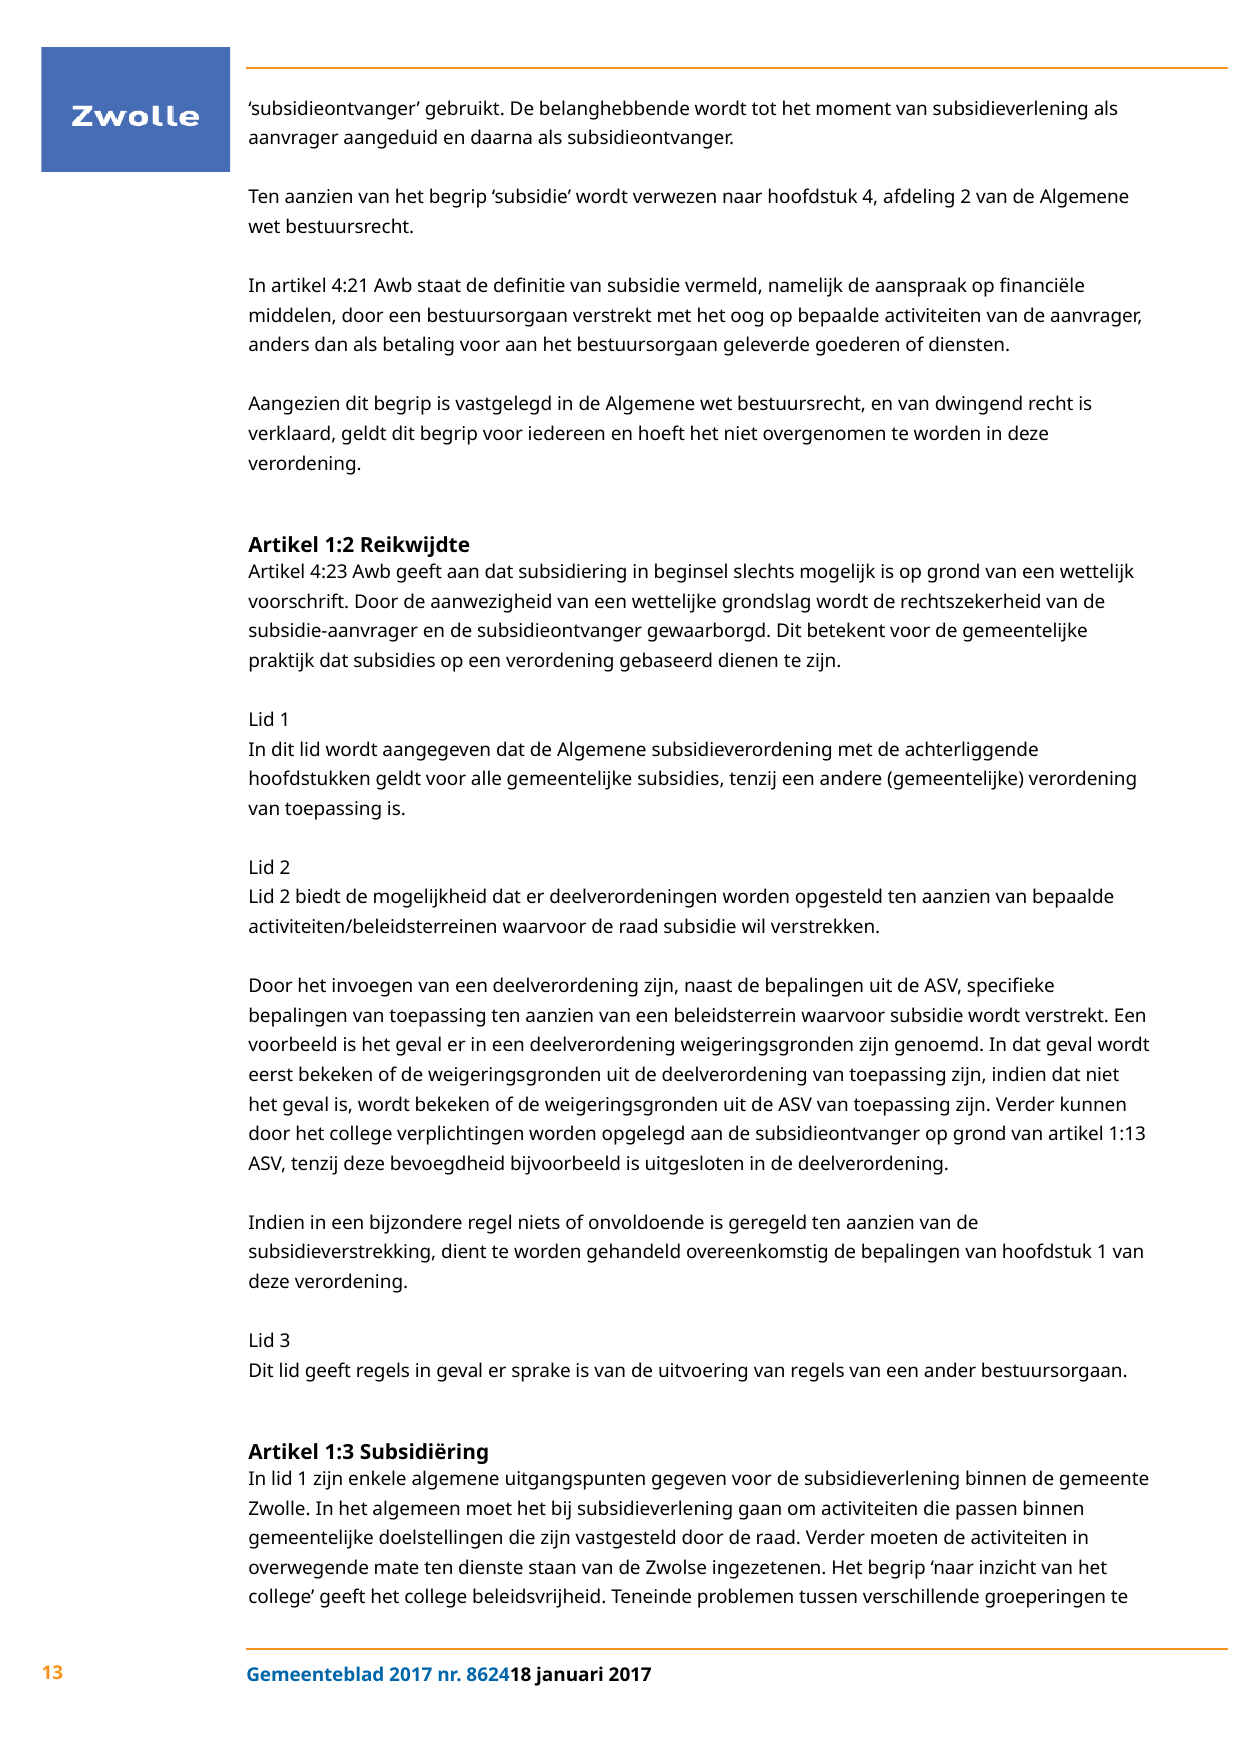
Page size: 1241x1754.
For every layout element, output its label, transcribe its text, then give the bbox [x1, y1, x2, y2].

text Artikel 1:2 Reikwijdte [248, 530, 1152, 558]
text In lid 1 zijn enkele algemene uitgangspunten gegeven voor de subsidieverlening binnen de gemeente Zwolle. In het algemeen moet het bij subsidieverlening gaan om activiteiten die passen binnen gemeentelijke doelstellingen die zijn vastgesteld door de raad. Verder moeten de activiteiten in overwegende mate ten dienste staan van de Zwolse ingezetenen. Het begrip ‘naar inzicht van het college’ geeft het college beleidsvrijheid. Teneinde problemen tussen verschillende groeperingen te [248, 1465, 1152, 1609]
text Artikel 4:23 Awb geeft aan dat subsidiering in beginsel slechts mogelijk is op grond van een wettelijk voorschrift. Door de aanwezigheid van een wettelijke grondslag wordt de rechtszekerheid van de subsidie-aanvrager en de subsidieontvanger gewaarborgd. Dit betekent voor de gemeentelijke praktijk dat subsidies op een verordening gebaseerd dienen te zijn. [248, 558, 1152, 673]
text Lid 2 biedt de mogelijkheid dat er deelverordeningen worden opgesteld ten aanzien van bepaalde activiteiten/beleidsterreinen waarvoor de raad subsidie wil verstrekken. [248, 884, 1152, 939]
text Door het invoegen van een deelverordening zijn, naast de bepalingen uit de ASV, specifieke bepalingen van toepassing ten aanzien van een beleidsterrein waarvoor subsidie wordt verstrekt. Een voorbeeld is het geval er in een deelverordening weigeringsgronden zijn genoemd. In dat geval wordt eerst bekeken of de weigeringsgronden uit de deelverordening van toepassing zijn, indien dat niet het geval is, wordt bekeken of de weigeringsgronden uit de ASV van toepassing zijn. Verder kunnen door het college verplichtingen worden opgelegd aan de subsidieontvanger op grond van artikel 1:13 ASV, tenzij deze bevoegdheid bijvoorbeeld is uitgesloten in de deelverordening. [248, 972, 1152, 1176]
text In dit lid wordt aangegeven dat de Algemene subsidieverordening met de achterliggende hoofdstukken geldt voor alle gemeentelijke subsidies, tenzij een andere (gemeentelijke) verordening van toepassing is. [248, 736, 1152, 821]
text Lid 2 [248, 854, 1152, 880]
text Lid 1 [248, 706, 1152, 732]
text Artikel 1:3 Subsidiëring [248, 1437, 1152, 1465]
text Dit lid geeft regels in geval er sprake is van de uitvoering van regels van een ander bestuursorgaan. [248, 1357, 1152, 1383]
text Indien in een bijzondere regel niets of onvoldoende is geregeld ten aanzien van de subsidieverstrekking, dient te worden gehandeld overeenkomstig de bepalingen van hoofdstuk 1 van deze verordening. [248, 1209, 1152, 1294]
text Aangezien dit begrip is vastgelegd in de Algemene wet bestuursrecht, en van dwingend recht is verklaard, geldt dit begrip voor iedereen en hoeft het niet overgenomen te worden in deze verordening. [248, 391, 1152, 476]
text ‘subsidieontvanger’ gebruikt. De belanghebbende wordt tot het moment van subsidieverlening als aanvrager aangeduid en daarna als subsidieontvanger. [248, 95, 1152, 150]
text In artikel 4:21 Awb staat de definitie van subsidie vermeld, namelijk de aanspraak op financiële middelen, door een bestuursorgaan verstrekt met het oog op bepaalde activiteiten van de aanvrager, anders dan als betaling voor aan het bestuursorgaan geleverde goederen of diensten. [248, 272, 1152, 357]
picture [41, 47, 231, 172]
text Ten aanzien van het begrip ‘subsidie’ wordt verwezen naar hoofdstuk 4, afdeling 2 van de Algemene wet bestuursrecht. [248, 183, 1152, 239]
text Lid 3 [248, 1327, 1152, 1353]
